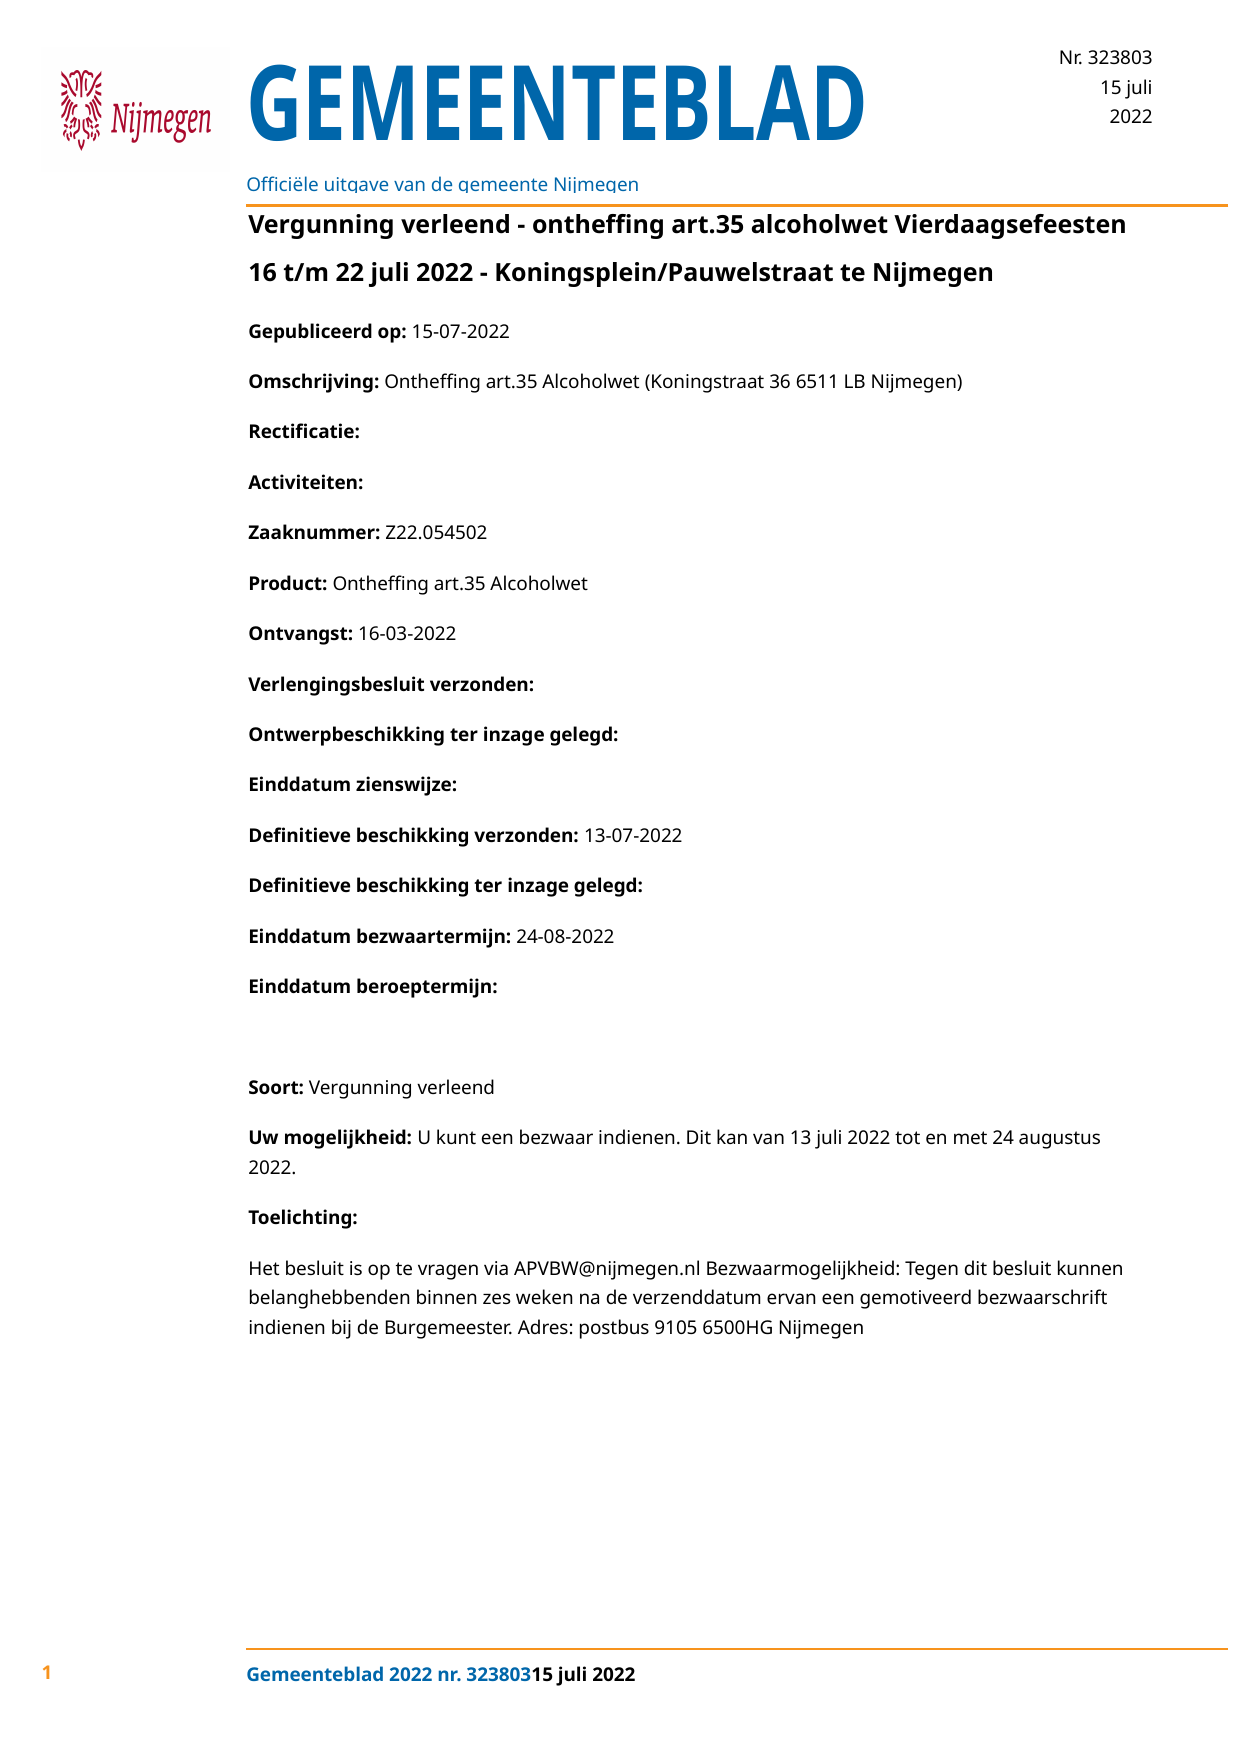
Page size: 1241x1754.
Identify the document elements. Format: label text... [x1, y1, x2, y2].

text Toelichting: [248, 1204, 1152, 1230]
text Product: Ontheffing art.35 Alcoholwet [248, 570, 1152, 596]
text Het besluit is op te vragen via APVBW@nijmegen.nl Bezwaarmogelijkheid: Tegen dit besluit kunnen belanghebbenden binnen zes weken na de verzenddatum ervan een gemotiveerd bezwaarschrift indienen bij de Burgemeester. Adres: postbus 9105 6500HG Nijmegen [248, 1255, 1152, 1340]
text Gepubliceerd op: 15-07-2022 [248, 318, 1152, 344]
text Einddatum beroeptermijn: [248, 973, 1152, 999]
text Rectificatie: [248, 419, 1152, 444]
text Zaaknummer: Z22.054502 [248, 519, 1152, 545]
text Soort: Vergunning verleend [248, 1074, 1152, 1100]
picture [41, 47, 231, 172]
text Ontwerpbeschikking ter inzage gelegd: [248, 721, 1152, 747]
text Uw mogelijkheid: U kunt een bezwaar indienen. Dit kan van 13 juli 2022 tot en met 24 augustus 2022. [248, 1124, 1152, 1180]
text Einddatum bezwaartermijn: 24-08-2022 [248, 923, 1152, 949]
text Definitieve beschikking verzonden: 13-07-2022 [248, 822, 1152, 848]
text Omschrijving: Ontheffing art.35 Alcoholwet (Koningstraat 36 6511 LB Nijmegen) [248, 368, 1152, 394]
text Vergunning verleend - ontheffing art.35 alcoholwet Vierdaagsefeesten 16 t/m 22 juli 2022 - Koningsplein/Pauwelstraat te Nijmegen [248, 207, 1152, 288]
text Definitieve beschikking ter inzage gelegd: [248, 872, 1152, 898]
text Einddatum zienswijze: [248, 772, 1152, 797]
text Verlengingsbesluit verzonden: [248, 671, 1152, 697]
text Activiteiten: [248, 469, 1152, 495]
text Ontvangst: 16-03-2022 [248, 620, 1152, 646]
